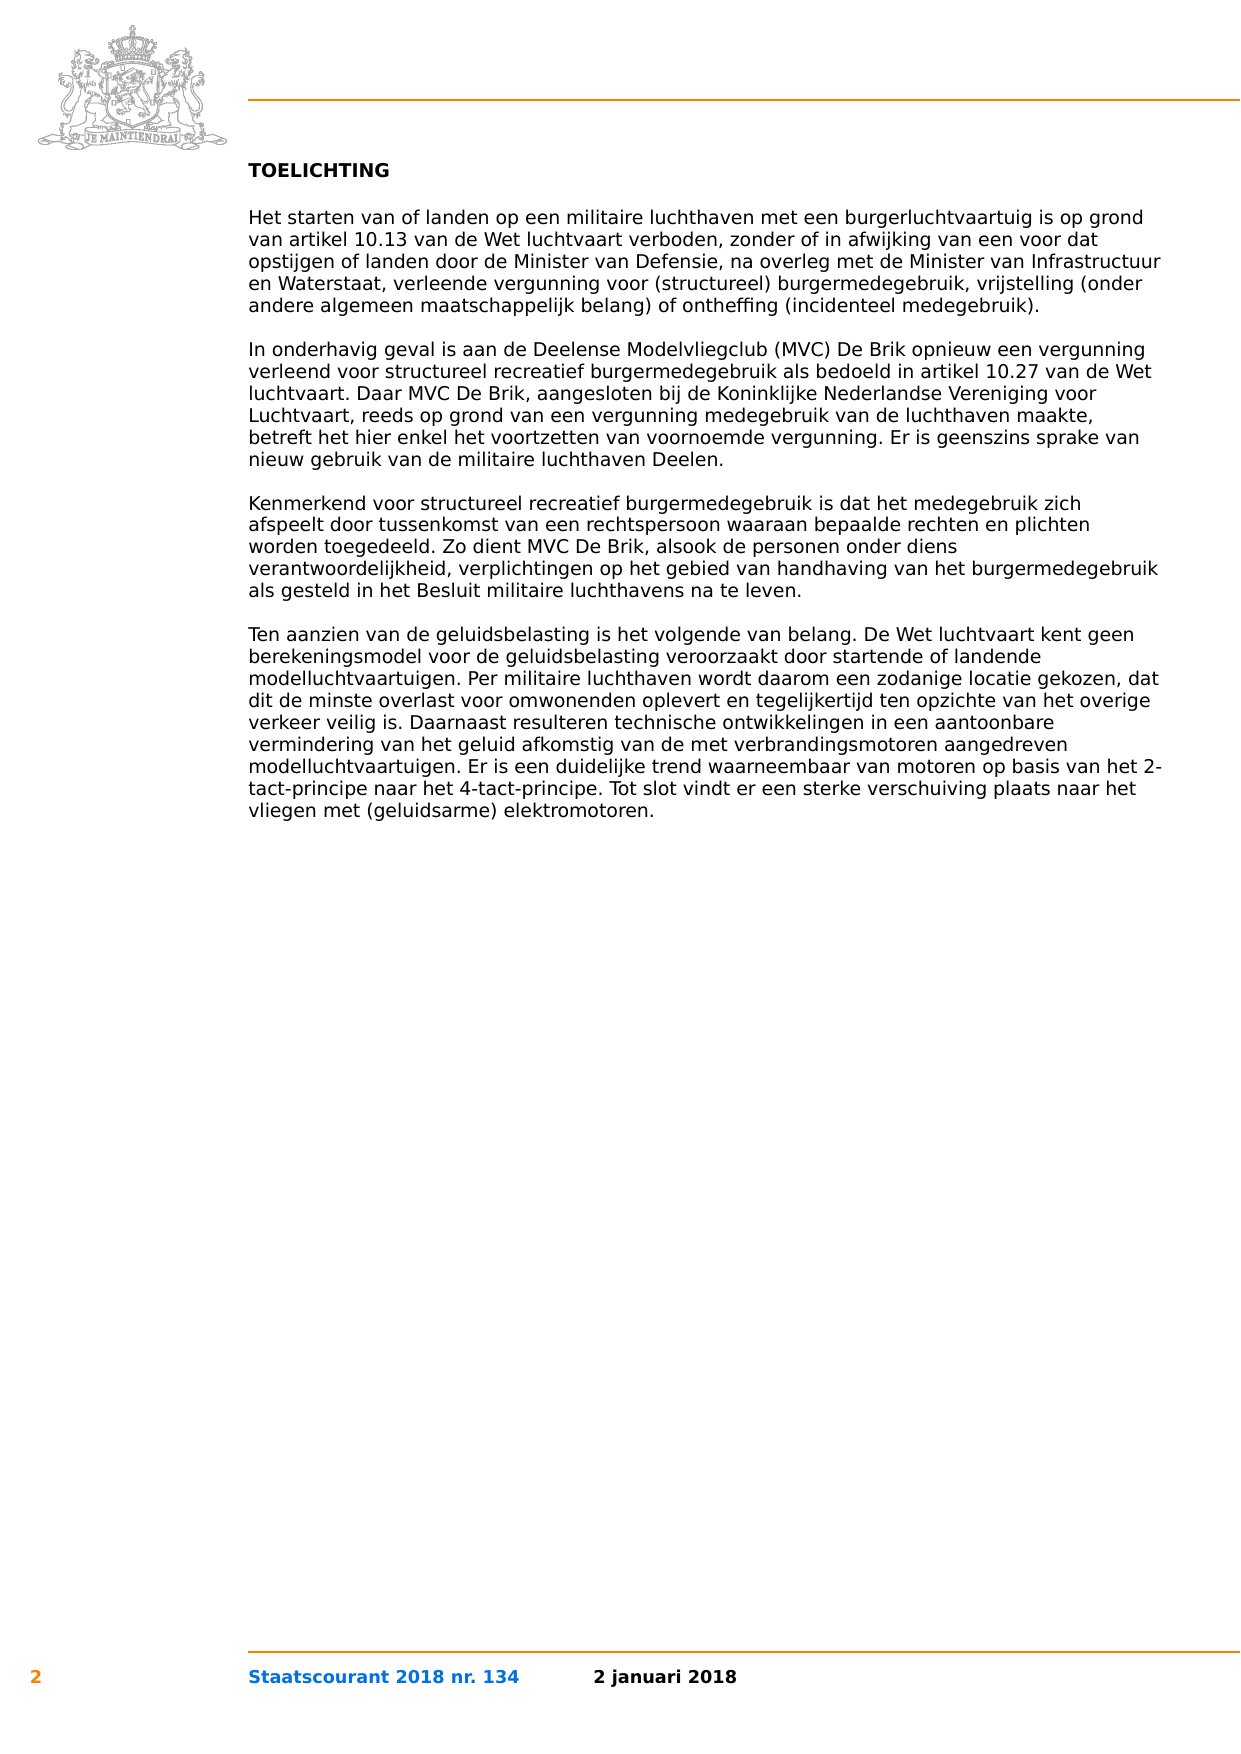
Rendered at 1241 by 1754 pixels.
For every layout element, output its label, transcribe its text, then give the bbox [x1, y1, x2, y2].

picture [38, 25, 227, 150]
text In onderhavig geval is aan de Deelense Modelvliegclub (MVC) De Brik opnieuw een vergunning verleend voor structureel recreatief burgermedegebruik als bedoeld in artikel 10.27 van de Wet luchtvaart. Daar MVC De Brik, aangesloten bij de Koninklijke Nederlandse Vereniging voor Luchtvaart, reeds op grond van een vergunning medegebruik van de luchthaven maakte, betreft het hier enkel het voortzetten van voornoemde vergunning. Er is geenszins sprake van nieuw gebruik van de militaire luchthaven Deelen. [248, 339, 1163, 471]
text Kenmerkend voor structureel recreatief burgermedegebruik is dat het medegebruik zich afspeelt door tussenkomst van een rechtspersoon waaraan bepaalde rechten en plichten worden toegedeeld. Zo dient MVC De Brik, alsook de personen onder diens verantwoordelijkheid, verplichtingen op het gebied van handhaving van het burgermedegebruik als gesteld in het Besluit militaire luchthavens na te leven. [248, 492, 1163, 602]
subtitle TOELICHTING [248, 160, 1163, 182]
text Het starten van of landen op een militaire luchthaven met een burgerluchtvaartuig is op grond van artikel 10.13 van de Wet luchtvaart verboden, zonder of in afwijking van een voor dat opstijgen of landen door de Minister van Defensie, na overleg met de Minister van Infrastructuur en Waterstaat, verleende vergunning voor (structureel) burgermedegebruik, vrijstelling (onder andere algemeen maatschappelijk belang) of ontheffing (incidenteel medegebruik). [248, 207, 1163, 317]
text Ten aanzien van de geluidsbelasting is het volgende van belang. De Wet luchtvaart kent geen berekeningsmodel voor de geluidsbelasting veroorzaakt door startende of landende modelluchtvaartuigen. Per militaire luchthaven wordt daarom een zodanige locatie gekozen, dat dit de minste overlast voor omwonenden oplevert en tegelijkertijd ten opzichte van het overige verkeer veilig is. Daarnaast resulteren technische ontwikkelingen in een aantoonbare vermindering van het geluid afkomstig van de met verbrandingsmotoren aangedreven modelluchtvaartuigen. Er is een duidelijke trend waarneembaar van motoren op basis van het 2-tact-principe naar het 4-tact-principe. Tot slot vindt er een sterke verschuiving plaats naar het vliegen met (geluidsarme) elektromotoren. [248, 624, 1163, 822]
